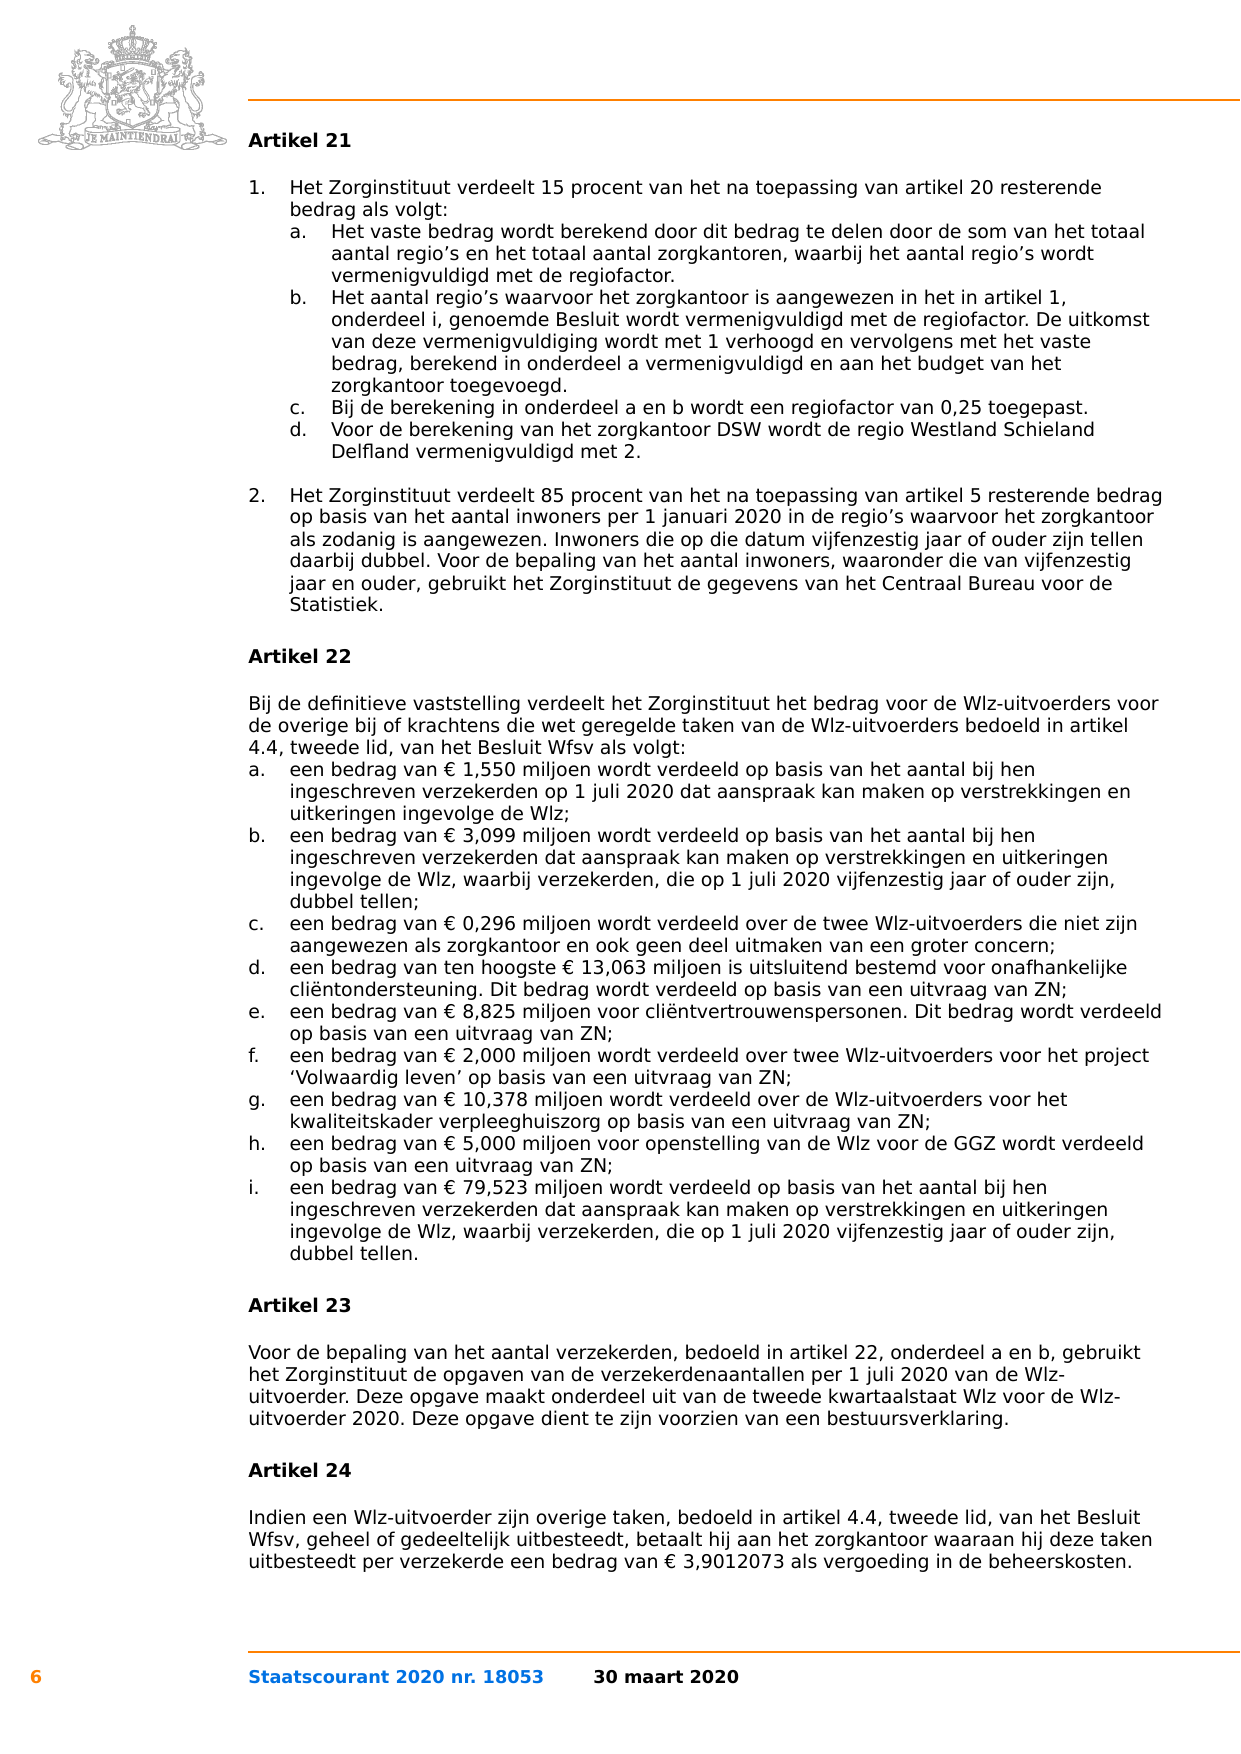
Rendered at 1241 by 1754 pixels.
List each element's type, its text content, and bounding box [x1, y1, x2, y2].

text Voor de bepaling van het aantal verzekerden, bedoeld in artikel 22, onderdeel a en b, gebruikt het Zorginstituut de opgaven van de verzekerdenaantallen per 1 juli 2020 van de Wlz-uitvoerder. Deze opgave maakt onderdeel uit van de tweede kwartaalstaat Wlz voor de Wlz-uitvoerder 2020. Deze opgave dient te zijn voorzien van een bestuursverklaring. [248, 1342, 1163, 1430]
subtitle Artikel 21 [248, 130, 1163, 152]
text b. een bedrag van € 3,099 miljoen wordt verdeeld op basis van het aantal bij hen ingeschreven verzekerden dat aanspraak kan maken op verstrekkingen en uitkeringen ingevolge de Wlz, waarbij verzekerden, die op 1 juli 2020 vijfenzestig jaar of ouder zijn, dubbel tellen; [248, 825, 1163, 913]
subtitle Artikel 23 [248, 1295, 1163, 1317]
text Indien een Wlz-uitvoerder zijn overige taken, bedoeld in artikel 4.4, tweede lid, van het Besluit Wfsv, geheel of gedeeltelijk uitbesteedt, betaalt hij aan het zorgkantoor waaraan hij deze taken uitbesteedt per verzekerde een bedrag van € 3,9012073 als vergoeding in de beheerskosten. [248, 1507, 1163, 1573]
subtitle Artikel 24 [248, 1460, 1163, 1482]
text 1. Het Zorginstituut verdeelt 15 procent van het na toepassing van artikel 20 resterende bedrag als volgt: [248, 177, 1163, 221]
text c. een bedrag van € 0,296 miljoen wordt verdeeld over de twee Wlz-uitvoerders die niet zijn aangewezen als zorgkantoor en ook geen deel uitmaken van een groter concern; [248, 913, 1163, 957]
subtitle Artikel 22 [248, 646, 1163, 668]
text h. een bedrag van € 5,000 miljoen voor openstelling van de Wlz voor de GGZ wordt verdeeld op basis van een uitvraag van ZN; [248, 1133, 1163, 1177]
text a. Het vaste bedrag wordt berekend door dit bedrag te delen door de som van het totaal aantal regio’s en het totaal aantal zorgkantoren, waarbij het aantal regio’s wordt vermenigvuldigd met de regiofactor. [289, 221, 1163, 287]
picture [38, 25, 227, 150]
text i. een bedrag van € 79,523 miljoen wordt verdeeld op basis van het aantal bij hen ingeschreven verzekerden dat aanspraak kan maken op verstrekkingen en uitkeringen ingevolge de Wlz, waarbij verzekerden, die op 1 juli 2020 vijfenzestig jaar of ouder zijn, dubbel tellen. [248, 1177, 1163, 1265]
text d. Voor de berekening van het zorgkantoor DSW wordt de regio Westland Schieland Delfland vermenigvuldigd met 2. [289, 419, 1163, 463]
text f. een bedrag van € 2,000 miljoen wordt verdeeld over twee Wlz-uitvoerders voor het project ‘Volwaardig leven’ op basis van een uitvraag van ZN; [248, 1045, 1163, 1089]
text c. Bij de berekening in onderdeel a en b wordt een regiofactor van 0,25 toegepast. [289, 397, 1163, 419]
text Bij de definitieve vaststelling verdeelt het Zorginstituut het bedrag voor de Wlz-uitvoerders voor de overige bij of krachtens die wet geregelde taken van de Wlz-uitvoerders bedoeld in artikel 4.4, tweede lid, van het Besluit Wfsv als volgt: [248, 693, 1163, 759]
text d. een bedrag van ten hoogste € 13,063 miljoen is uitsluitend bestemd voor onafhankelijke cliëntondersteuning. Dit bedrag wordt verdeeld op basis van een uitvraag van ZN; [248, 957, 1163, 1001]
text e. een bedrag van € 8,825 miljoen voor cliëntvertrouwenspersonen. Dit bedrag wordt verdeeld op basis van een uitvraag van ZN; [248, 1001, 1163, 1045]
text 2. Het Zorginstituut verdeelt 85 procent van het na toepassing van artikel 5 resterende bedrag op basis van het aantal inwoners per 1 januari 2020 in de regio’s waarvoor het zorgkantoor als zodanig is aangewezen. Inwoners die op die datum vijfenzestig jaar of ouder zijn tellen daarbij dubbel. Voor de bepaling van het aantal inwoners, waaronder die van vijfenzestig jaar en ouder, gebruikt het Zorginstituut de gegevens van het Centraal Bureau voor de Statistiek. [248, 484, 1163, 616]
text g. een bedrag van € 10,378 miljoen wordt verdeeld over de Wlz-uitvoerders voor het kwaliteitskader verpleeghuiszorg op basis van een uitvraag van ZN; [248, 1089, 1163, 1133]
text b. Het aantal regio’s waarvoor het zorgkantoor is aangewezen in het in artikel 1, onderdeel i, genoemde Besluit wordt vermenigvuldigd met de regiofactor. De uitkomst van deze vermenigvuldiging wordt met 1 verhoogd en vervolgens met het vaste bedrag, berekend in onderdeel a vermenigvuldigd en aan het budget van het zorgkantoor toegevoegd. [289, 287, 1163, 397]
text a. een bedrag van € 1,550 miljoen wordt verdeeld op basis van het aantal bij hen ingeschreven verzekerden op 1 juli 2020 dat aanspraak kan maken op verstrekkingen en uitkeringen ingevolge de Wlz; [248, 759, 1163, 825]
